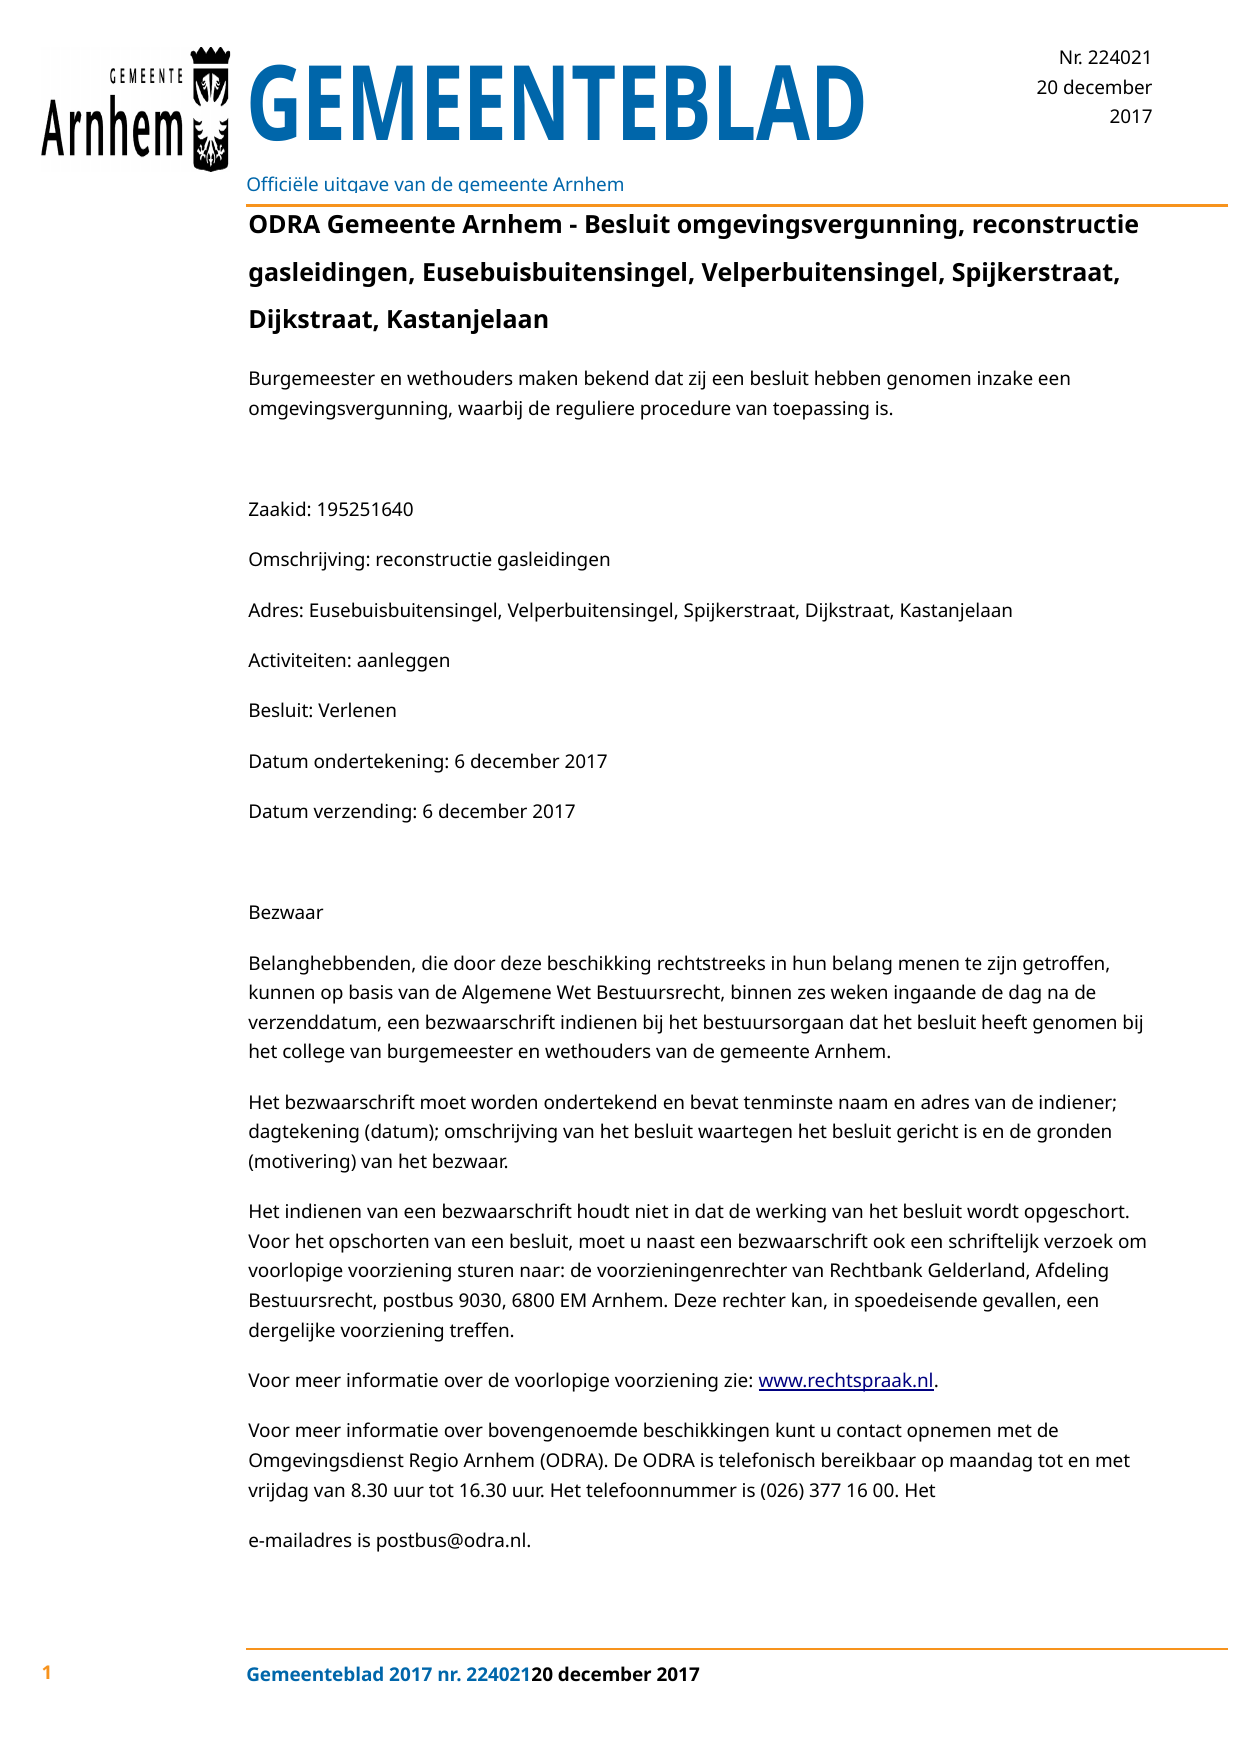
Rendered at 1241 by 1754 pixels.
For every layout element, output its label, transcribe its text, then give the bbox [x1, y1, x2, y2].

text Bezwaar [248, 899, 1152, 925]
text Omschrijving: reconstructie gasleidingen [248, 546, 1152, 572]
text Het indienen van een bezwaarschrift houdt niet in dat de werking van het besluit wordt opgeschort. Voor het opschorten van een besluit, moet u naast een bezwaarschrift ook een schriftelijk verzoek om voorlopige voorziening sturen naar: de voorzieningenrechter van Rechtbank Gelderland, Afdeling Bestuursrecht, postbus 9030, 6800 EM Arnhem. Deze rechter kan, in spoedeisende gevallen, een dergelijke voorziening treffen. [248, 1198, 1152, 1342]
text Datum verzending: 6 december 2017 [248, 798, 1152, 824]
text Datum ondertekening: 6 december 2017 [248, 748, 1152, 774]
text Adres: Eusebuisbuitensingel, Velperbuitensingel, Spijkerstraat, Dijkstraat, Kastanjelaan [248, 597, 1152, 622]
text Burgemeester en wethouders maken bekend dat zij een besluit hebben genomen inzake een omgevingsvergunning, waarbij de reguliere procedure van toepassing is. [248, 366, 1152, 421]
text ODRA Gemeente Arnhem - Besluit omgevingsvergunning, reconstructie gasleidingen, Eusebuisbuitensingel, Velperbuitensingel, Spijkerstraat, Dijkstraat, Kastanjelaan [248, 207, 1152, 336]
text Activiteiten: aanleggen [248, 647, 1152, 673]
text Besluit: Verlenen [248, 698, 1152, 723]
text Belanghebbenden, die door deze beschikking rechtstreeks in hun belang menen te zijn getroffen, kunnen op basis van de Algemene Wet Bestuursrecht, binnen zes weken ingaande de dag na de verzenddatum, een bezwaarschrift indienen bij het bestuursorgaan dat het besluit heeft genomen bij het college van burgemeester en wethouders van de gemeente Arnhem. [248, 950, 1152, 1064]
text Voor meer informatie over bovengenoemde beschikkingen kunt u contact opnemen met de Omgevingsdienst Regio Arnhem (ODRA). De ODRA is telefonisch bereikbaar op maandag tot en met vrijdag van 8.30 uur tot 16.30 uur. Het telefoonnummer is (026) 377 16 00. Het [248, 1418, 1152, 1502]
text Het bezwaarschrift moet worden ondertekend en bevat tenminste naam en adres van de indiener; dagtekening (datum); omschrijving van het besluit waartegen het besluit gericht is en de gronden (motivering) van het bezwaar. [248, 1089, 1152, 1174]
text Zaakid: 195251640 [248, 496, 1152, 522]
picture [41, 47, 231, 172]
text Voor meer informatie over de voorlopige voorziening zie: www.rechtspraak.nl. [248, 1367, 1152, 1393]
text e-mailadres is postbus@odra.nl. [248, 1527, 1152, 1553]
